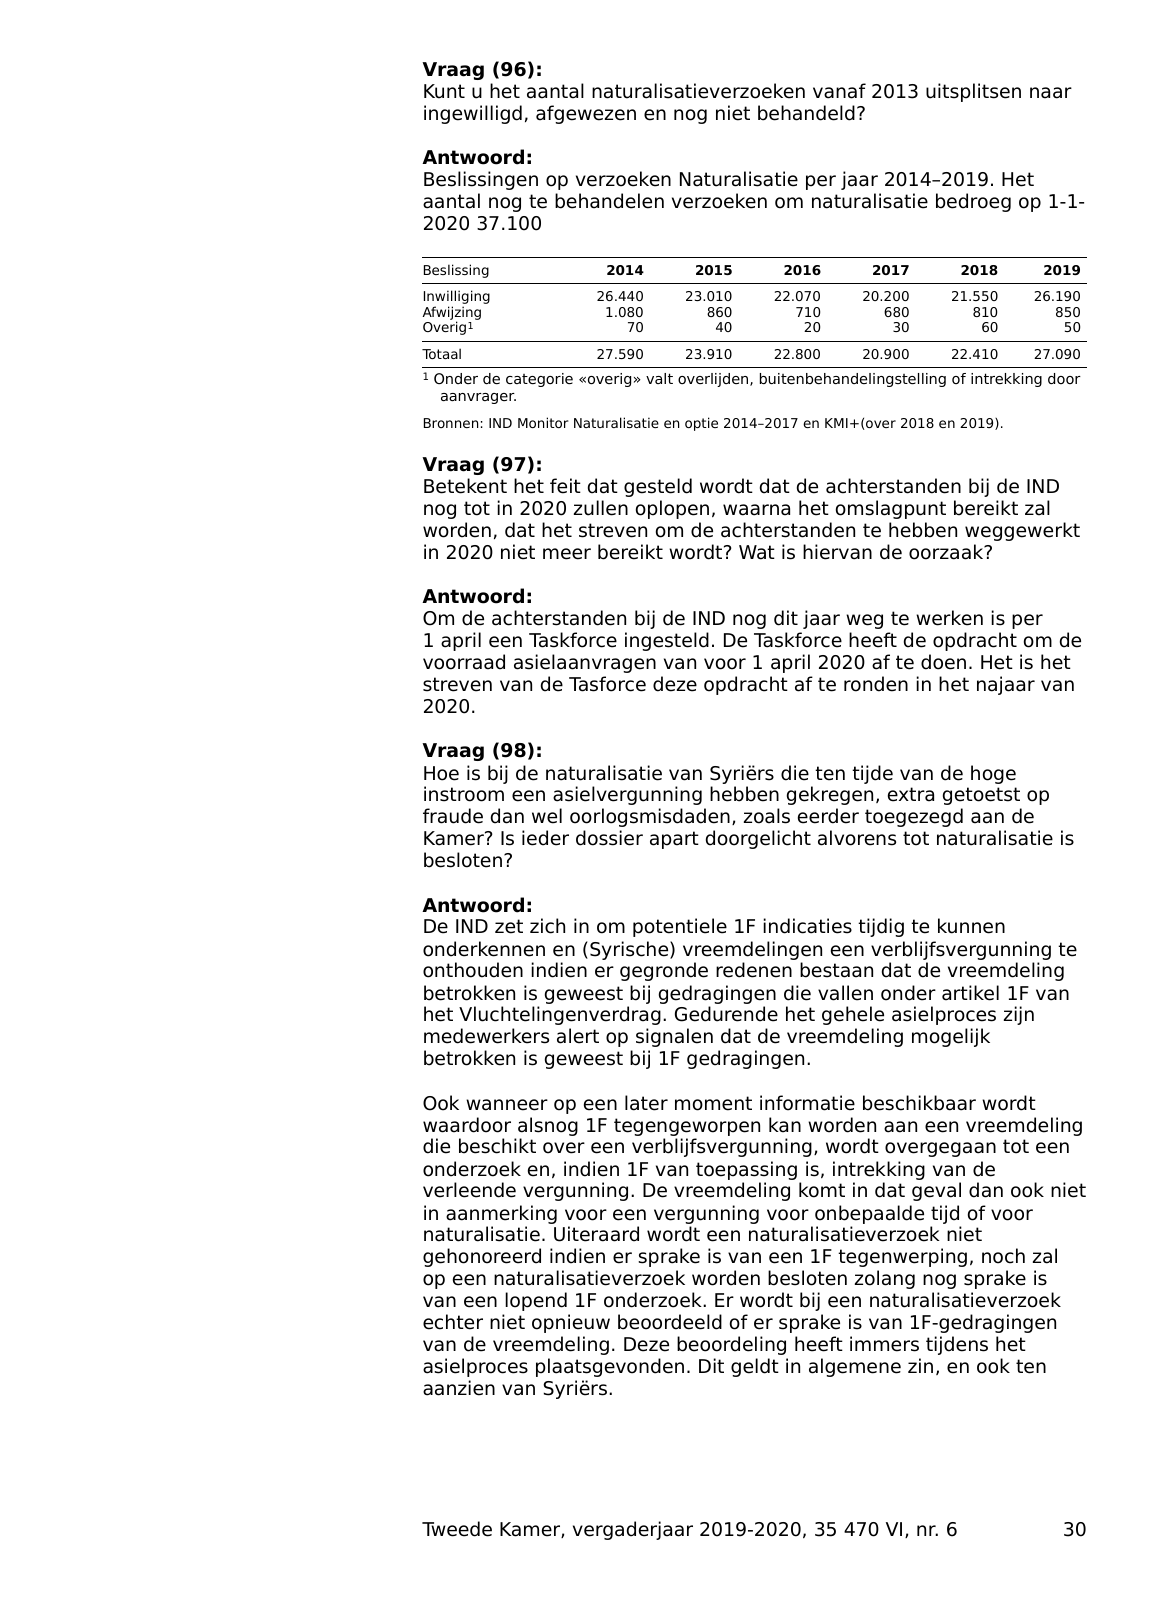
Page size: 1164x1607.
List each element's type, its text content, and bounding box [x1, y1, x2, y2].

table_cell 860 [650, 305, 738, 320]
table_cell 26.440 [561, 284, 649, 304]
table_cell 810 [915, 305, 1004, 320]
table_cell 23.910 [650, 342, 738, 367]
table_cell Overig1 [422, 320, 561, 341]
table_header 2017 [827, 258, 915, 283]
table_header 2019 [1004, 258, 1087, 283]
table_header Beslissing [422, 258, 561, 283]
table_cell 27.590 [561, 342, 649, 367]
subtitle Antwoord: [422, 894, 1087, 916]
text Kunt u het aantal naturalisatieverzoeken vanaf 2013 uitsplitsen naar ingewilligd, afgewezen en nog niet behandeld? [422, 81, 1087, 125]
table_cell 70 [561, 320, 649, 341]
table_cell 26.190 [1004, 284, 1087, 304]
text Om de achterstanden bij de IND nog dit jaar weg te werken is per 1 april een Taskforce ingesteld. De Taskforce heeft de opdracht om de voorraad asielaanvragen van voor 1 april 2020 af te doen. Het is het streven van de Tasforce deze opdracht af te ronden in het najaar van 2020. [422, 608, 1087, 718]
text Betekent het feit dat gesteld wordt dat de achterstanden bij de IND nog tot in 2020 zullen oplopen, waarna het omslagpunt bereikt zal worden, dat het streven om de achterstanden te hebben weggewerkt in 2020 niet meer bereikt wordt? Wat is hiervan de oorzaak? [422, 476, 1087, 564]
table_cell 20.900 [827, 342, 915, 367]
table_header 2014 [561, 258, 649, 283]
subtitle Vraag (96): [422, 59, 1087, 81]
table_cell 60 [915, 320, 1004, 341]
table_cell 50 [1004, 320, 1087, 341]
subtitle Vraag (98): [422, 740, 1087, 762]
table_header 2015 [650, 258, 738, 283]
table_cell 22.800 [738, 342, 827, 367]
table_cell 680 [827, 305, 915, 320]
table_cell Afwijzing [422, 305, 561, 320]
table_cell Inwilliging [422, 284, 561, 304]
subtitle Antwoord: [422, 586, 1087, 608]
subtitle Antwoord: [422, 147, 1087, 169]
table_cell 27.090 [1004, 342, 1087, 367]
table_cell 1 Onder de categorie «overig» valt overlijden, buitenbehandelingstelling of intrekking door aanvrager. Bronnen: IND Monitor Naturalisatie en optie 2014–2017 en KMI+(over 2018 en 2019). [422, 368, 1087, 432]
table_cell 850 [1004, 305, 1087, 320]
text De IND zet zich in om potentiele 1F indicaties tijdig te kunnen onderkennen en (Syrische) vreemdelingen een verblijfsvergunning te onthouden indien er gegronde redenen bestaan dat de vreemdeling betrokken is geweest bij gedragingen die vallen onder artikel 1F van het Vluchtelingenverdrag. Gedurende het gehele asielproces zijn medewerkers alert op signalen dat de vreemdeling mogelijk betrokken is geweest bij 1F gedragingen. [422, 916, 1087, 1070]
table_cell 23.010 [650, 284, 738, 304]
text Beslissingen op verzoeken Naturalisatie per jaar 2014–2019. Het aantal nog te behandelen verzoeken om naturalisatie bedroeg op 1-1-2020 37.100 [422, 169, 1087, 235]
table_cell 1.080 [561, 305, 649, 320]
text Ook wanneer op een later moment informatie beschikbaar wordt waardoor alsnog 1F tegengeworpen kan worden aan een vreemdeling die beschikt over een verblijfsvergunning, wordt overgegaan tot een onderzoek en, indien 1F van toepassing is, intrekking van de verleende vergunning. De vreemdeling komt in dat geval dan ook niet in aanmerking voor een vergunning voor onbepaalde tijd of voor naturalisatie. Uiteraard wordt een naturalisatieverzoek niet gehonoreerd indien er sprake is van een 1F tegenwerping, noch zal op een naturalisatieverzoek worden besloten zolang nog sprake is van een lopend 1F onderzoek. Er wordt bij een naturalisatieverzoek echter niet opnieuw beoordeeld of er sprake is van 1F-gedragingen van de vreemdeling. Deze beoordeling heeft immers tijdens het asielproces plaatsgevonden. Dit geldt in algemene zin, en ook ten aanzien van Syriërs. [422, 1092, 1087, 1400]
table_header 2016 [738, 258, 827, 283]
table_cell 22.070 [738, 284, 827, 304]
table_cell 30 [827, 320, 915, 341]
table_cell 40 [650, 320, 738, 341]
table_cell Totaal [422, 342, 561, 367]
table_cell 20.200 [827, 284, 915, 304]
table_cell 20 [738, 320, 827, 341]
text Hoe is bij de naturalisatie van Syriërs die ten tijde van de hoge instroom een asielvergunning hebben gekregen, extra getoetst op fraude dan wel oorlogsmisdaden, zoals eerder toegezegd aan de Kamer? Is ieder dossier apart doorgelicht alvorens tot naturalisatie is besloten? [422, 762, 1087, 872]
table_cell 21.550 [915, 284, 1004, 304]
table_cell 22.410 [915, 342, 1004, 367]
table_header 2018 [915, 258, 1004, 283]
subtitle Vraag (97): [422, 454, 1087, 476]
table_cell 710 [738, 305, 827, 320]
